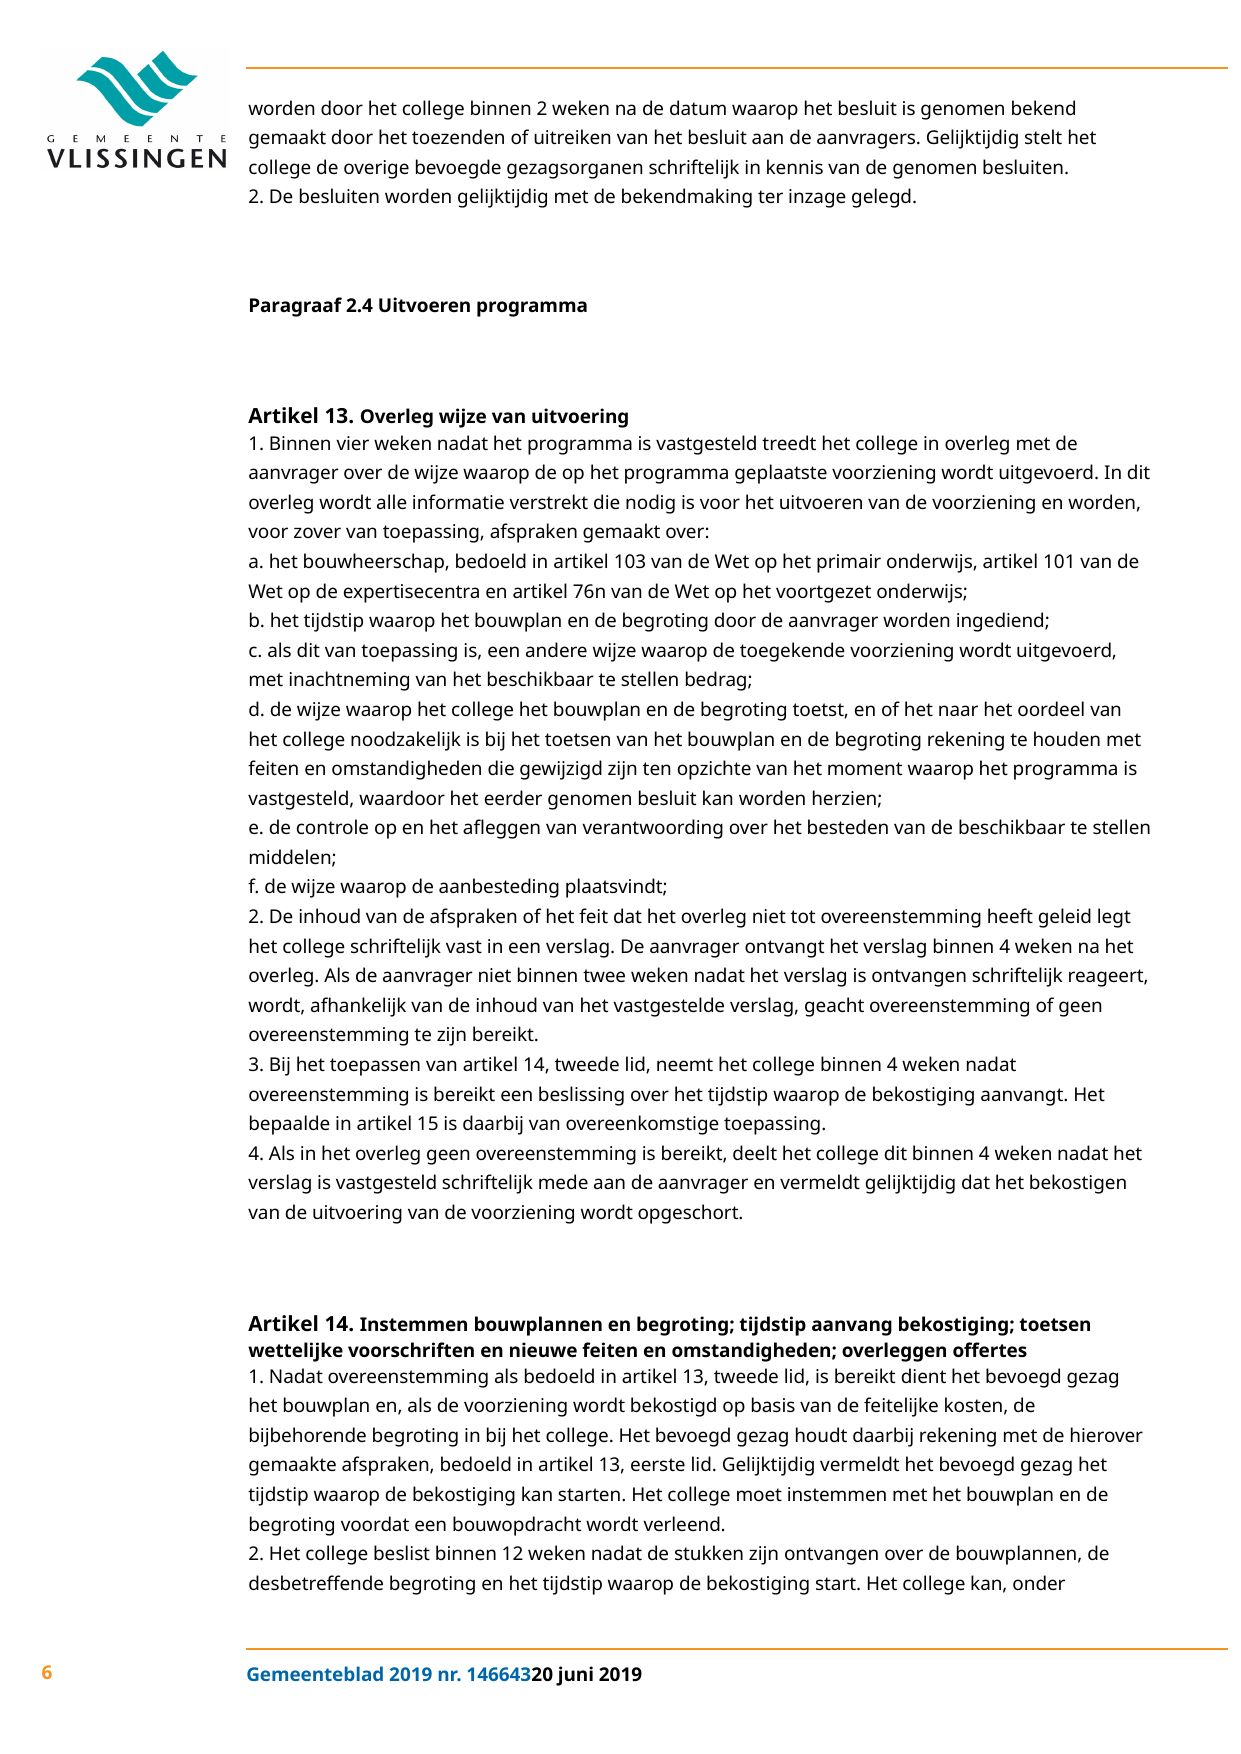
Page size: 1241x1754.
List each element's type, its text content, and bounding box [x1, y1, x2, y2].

text Paragraaf 2.4 Uitvoeren programma [248, 292, 1152, 318]
text Artikel 14. Instemmen bouwplannen en begroting; tijdstip aanvang bekostiging; toetsen wettelijke voorschriften en nieuwe feiten en omstandigheden; overleggen offertes [248, 1309, 1152, 1363]
text 2. Het college beslist binnen 12 weken nadat de stukken zijn ontvangen over de bouwplannen, de desbetreffende begroting en het tijdstip waarop de bekostiging start. Het college kan, onder [248, 1540, 1152, 1596]
text Artikel 13. Overleg wijze van uitvoering [248, 402, 1152, 430]
text worden door het college binnen 2 weken na de datum waarop het besluit is genomen bekend gemaakt door het toezenden of uitreiken van het besluit aan de aanvragers. Gelijktijdig stelt het college de overige bevoegde gezagsorganen schriftelijk in kennis van de genomen besluiten. [248, 95, 1152, 180]
text 2. De inhoud van de afspraken of het feit dat het overleg niet tot overeenstemming heeft geleid legt het college schriftelijk vast in een verslag. De aanvrager ontvangt het verslag binnen 4 weken na het overleg. Als de aanvrager niet binnen twee weken nadat het verslag is ontvangen schriftelijk reageert, wordt, afhankelijk van de inhoud van het vastgestelde verslag, geacht overeenstemming of geen overeenstemming te zijn bereikt. [248, 903, 1152, 1047]
text e. de controle op en het afleggen van verantwoording over het besteden van de beschikbaar te stellen middelen; [248, 814, 1152, 870]
text b. het tijdstip waarop het bouwplan en de begroting door de aanvrager worden ingediend; [248, 607, 1152, 633]
text 4. Als in het overleg geen overeenstemming is bereikt, deelt het college dit binnen 4 weken nadat het verslag is vastgesteld schriftelijk mede aan de aanvrager en vermeldt gelijktijdig dat het bekostigen van de uitvoering van de voorziening wordt opgeschort. [248, 1140, 1152, 1225]
text 1. Binnen vier weken nadat het programma is vastgesteld treedt het college in overleg met de aanvrager over de wijze waarop de op het programma geplaatste voorziening wordt uitgevoerd. In dit overleg wordt alle informatie verstrekt die nodig is voor het uitvoeren van de voorziening en worden, voor zover van toepassing, afspraken gemaakt over: [248, 430, 1152, 544]
text c. als dit van toepassing is, een andere wijze waarop de toegekende voorziening wordt uitgevoerd, met inachtneming van het beschikbaar te stellen bedrag; [248, 637, 1152, 692]
picture [41, 47, 231, 172]
text 2. De besluiten worden gelijktijdig met de bekendmaking ter inzage gelegd. [248, 183, 1152, 209]
text d. de wijze waarop het college het bouwplan en de begroting toetst, en of het naar het oordeel van het college noodzakelijk is bij het toetsen van het bouwplan en de begroting rekening te houden met feiten en omstandigheden die gewijzigd zijn ten opzichte van het moment waarop het programma is vastgesteld, waardoor het eerder genomen besluit kan worden herzien; [248, 696, 1152, 811]
text 1. Nadat overeenstemming als bedoeld in artikel 13, tweede lid, is bereikt dient het bevoegd gezag het bouwplan en, als de voorziening wordt bekostigd op basis van de feitelijke kosten, de bijbehorende begroting in bij het college. Het bevoegd gezag houdt daarbij rekening met de hierover gemaakte afspraken, bedoeld in artikel 13, eerste lid. Gelijktijdig vermeldt het bevoegd gezag het tijdstip waarop de bekostiging kan starten. Het college moet instemmen met het bouwplan en de begroting voordat een bouwopdracht wordt verleend. [248, 1363, 1152, 1537]
text f. de wijze waarop de aanbesteding plaatsvindt; [248, 874, 1152, 899]
text a. het bouwheerschap, bedoeld in artikel 103 van de Wet op het primair onderwijs, artikel 101 van de Wet op de expertisecentra en artikel 76n van de Wet op het voortgezet onderwijs; [248, 548, 1152, 604]
text 3. Bij het toepassen van artikel 14, tweede lid, neemt het college binnen 4 weken nadat overeenstemming is bereikt een beslissing over het tijdstip waarop de bekostiging aanvangt. Het bepaalde in artikel 15 is daarbij van overeenkomstige toepassing. [248, 1051, 1152, 1136]
